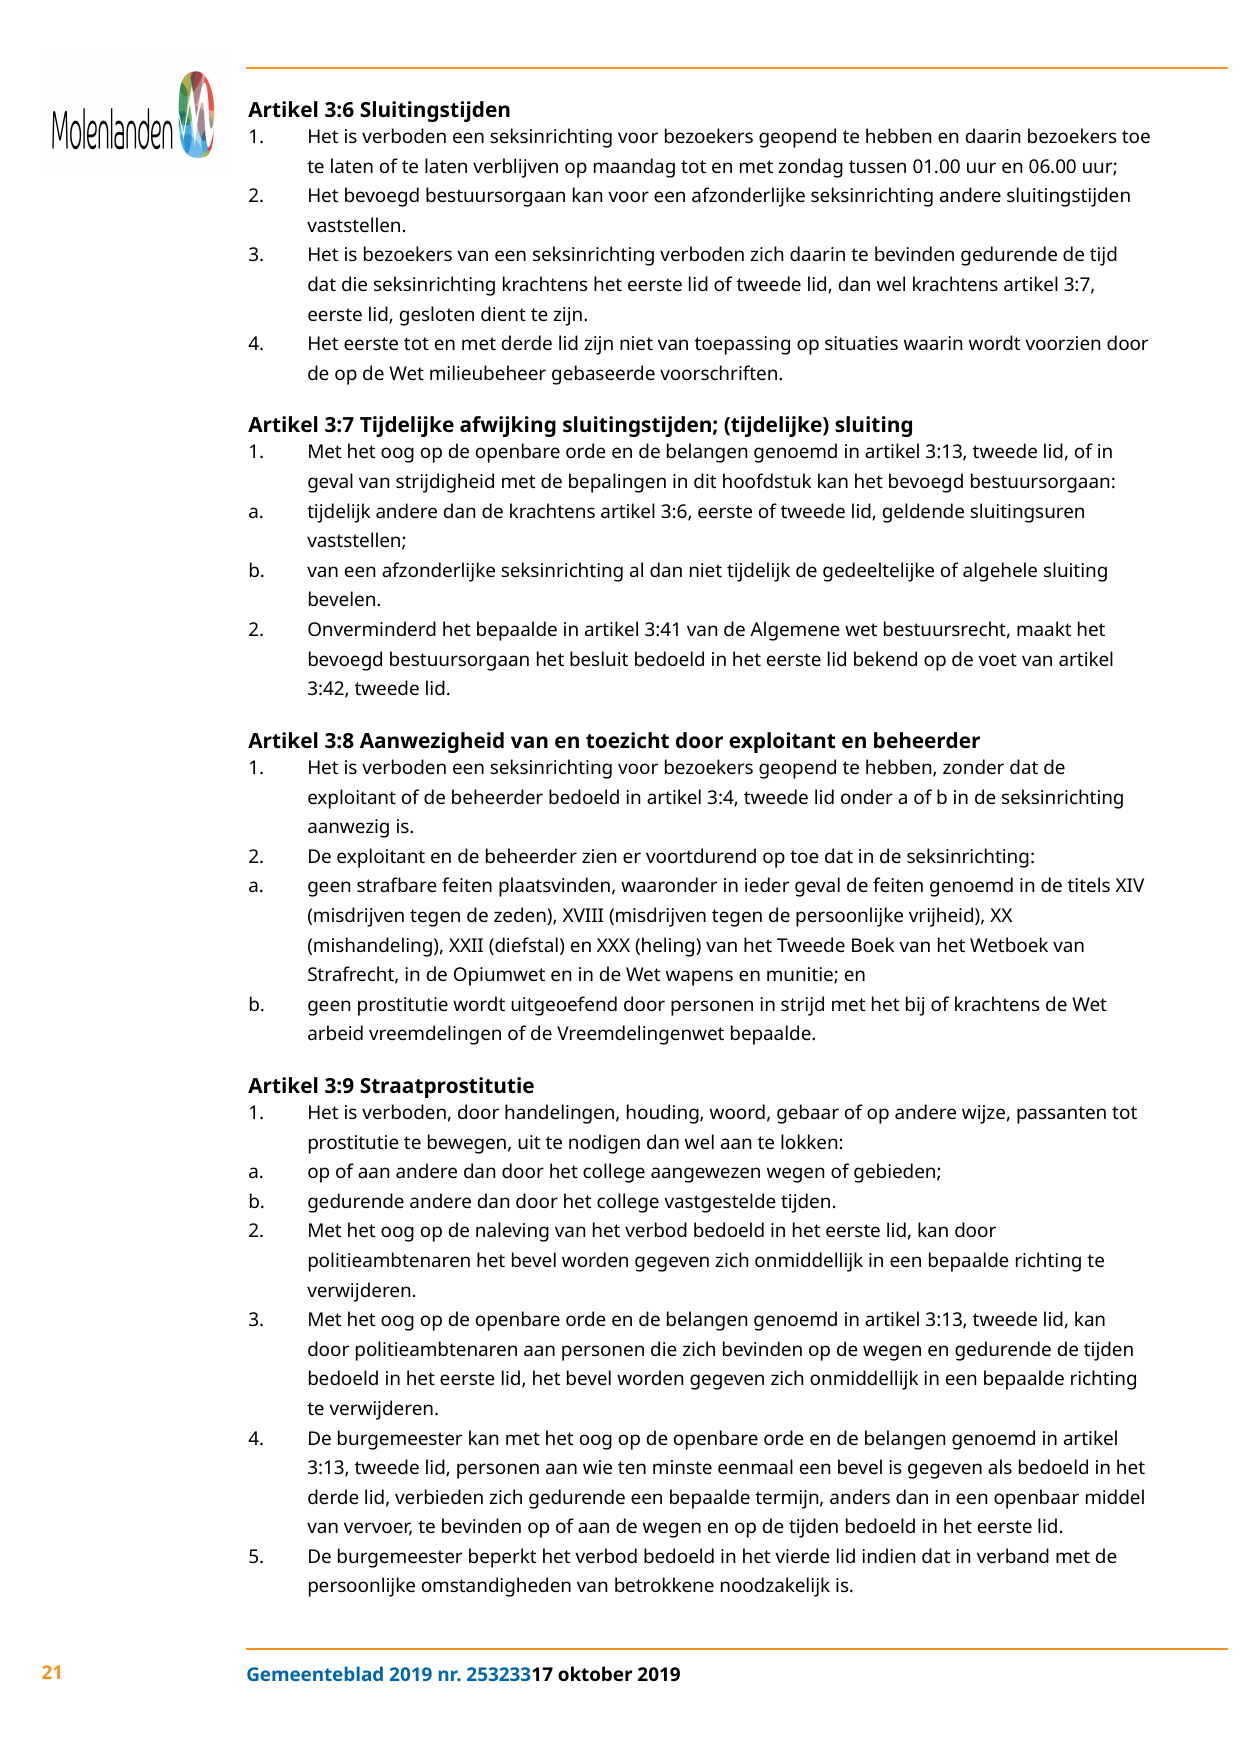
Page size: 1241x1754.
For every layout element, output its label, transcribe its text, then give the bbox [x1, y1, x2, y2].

text Artikel 3:6 Sluitingstijden [248, 95, 1152, 123]
list Met het oog op de openbare orde en de belangen genoemd in artikel 3:13, tweede lid, of in geval van strijdigheid met de bepalingen in dit hoofdstuk kan het bevoegd bestuursorgaan: [248, 439, 1152, 494]
list De burgemeester kan met het oog op de openbare orde en de belangen genoemd in artikel 3:13, tweede lid, personen aan wie ten minste eenmaal een bevel is gegeven als bedoeld in het derde lid, verbieden zich gedurende een bepaalde termijn, anders dan in een openbaar middel van vervoer, te bevinden op of aan de wegen en op de tijden bedoeld in het eerste lid. [248, 1425, 1152, 1539]
list op of aan andere dan door het college aangewezen wegen of gebieden; [248, 1158, 1152, 1184]
list Het eerste tot en met derde lid zijn niet van toepassing op situaties waarin wordt voorzien door de op de Wet milieubeheer gebaseerde voorschriften. [248, 330, 1152, 386]
text Artikel 3:8 Aanwezigheid van en toezicht door exploitant en beheerder [248, 726, 1152, 754]
text Artikel 3:9 Straatprostitutie [248, 1071, 1152, 1099]
list van een afzonderlijke seksinrichting al dan niet tijdelijk de gedeeltelijke of algehele sluiting bevelen. [248, 557, 1152, 612]
list Met het oog op de openbare orde en de belangen genoemd in artikel 3:13, tweede lid, kan door politieambtenaren aan personen die zich bevinden op de wegen en gedurende de tijden bedoeld in het eerste lid, het bevel worden gegeven zich onmiddellijk in een bepaalde richting te verwijderen. [248, 1306, 1152, 1421]
list Het bevoegd bestuursorgaan kan voor een afzonderlijke seksinrichting andere sluitingstijden vaststellen. [248, 182, 1152, 238]
list Onverminderd het bepaalde in artikel 3:41 van de Algemene wet bestuursrecht, maakt het bevoegd bestuursorgaan het besluit bedoeld in het eerste lid bekend op de voet van artikel 3:42, tweede lid. [248, 616, 1152, 701]
list De exploitant en de beheerder zien er voortdurend op toe dat in de seksinrichting: [248, 843, 1152, 869]
picture [41, 47, 231, 172]
list tijdelijk andere dan de krachtens artikel 3:6, eerste of tweede lid, geldende sluitingsuren vaststellen; [248, 498, 1152, 553]
text Artikel 3:7 Tijdelijke afwijking sluitingstijden; (tijdelijke) sluiting [248, 410, 1152, 439]
list geen strafbare feiten plaatsvinden, waaronder in ieder geval de feiten genoemd in de titels XIV (misdrijven tegen de zeden), XVIII (misdrijven tegen de persoonlijke vrijheid), XX (mishandeling), XXII (diefstal) en XXX (heling) van het Tweede Boek van het Wetboek van Strafrecht, in de Opiumwet en in de Wet wapens en munitie; en [248, 873, 1152, 987]
list Het is verboden een seksinrichting voor bezoekers geopend te hebben, zonder dat de exploitant of de beheerder bedoeld in artikel 3:4, tweede lid onder a of b in de seksinrichting aanwezig is. [248, 754, 1152, 839]
list Het is verboden, door handelingen, houding, woord, gebaar of op andere wijze, passanten tot prostitutie te bewegen, uit te nodigen dan wel aan te lokken: [248, 1099, 1152, 1155]
list geen prostitutie wordt uitgeoefend door personen in strijd met het bij of krachtens de Wet arbeid vreemdelingen of de Vreemdelingenwet bepaalde. [248, 991, 1152, 1046]
list Het is verboden een seksinrichting voor bezoekers geopend te hebben en daarin bezoekers toe te laten of te laten verblijven op maandag tot en met zondag tussen 01.00 uur en 06.00 uur; [248, 123, 1152, 178]
list gedurende andere dan door het college vastgestelde tijden. [248, 1188, 1152, 1214]
list Het is bezoekers van een seksinrichting verboden zich daarin te bevinden gedurende de tijd dat die seksinrichting krachtens het eerste lid of tweede lid, dan wel krachtens artikel 3:7, eerste lid, gesloten dient te zijn. [248, 242, 1152, 326]
list De burgemeester beperkt het verbod bedoeld in het vierde lid indien dat in verband met de persoonlijke omstandigheden van betrokkene noodzakelijk is. [248, 1543, 1152, 1598]
list Met het oog op de naleving van het verbod bedoeld in het eerste lid, kan door politieambtenaren het bevel worden gegeven zich onmiddellijk in een bepaalde richting te verwijderen. [248, 1218, 1152, 1303]
